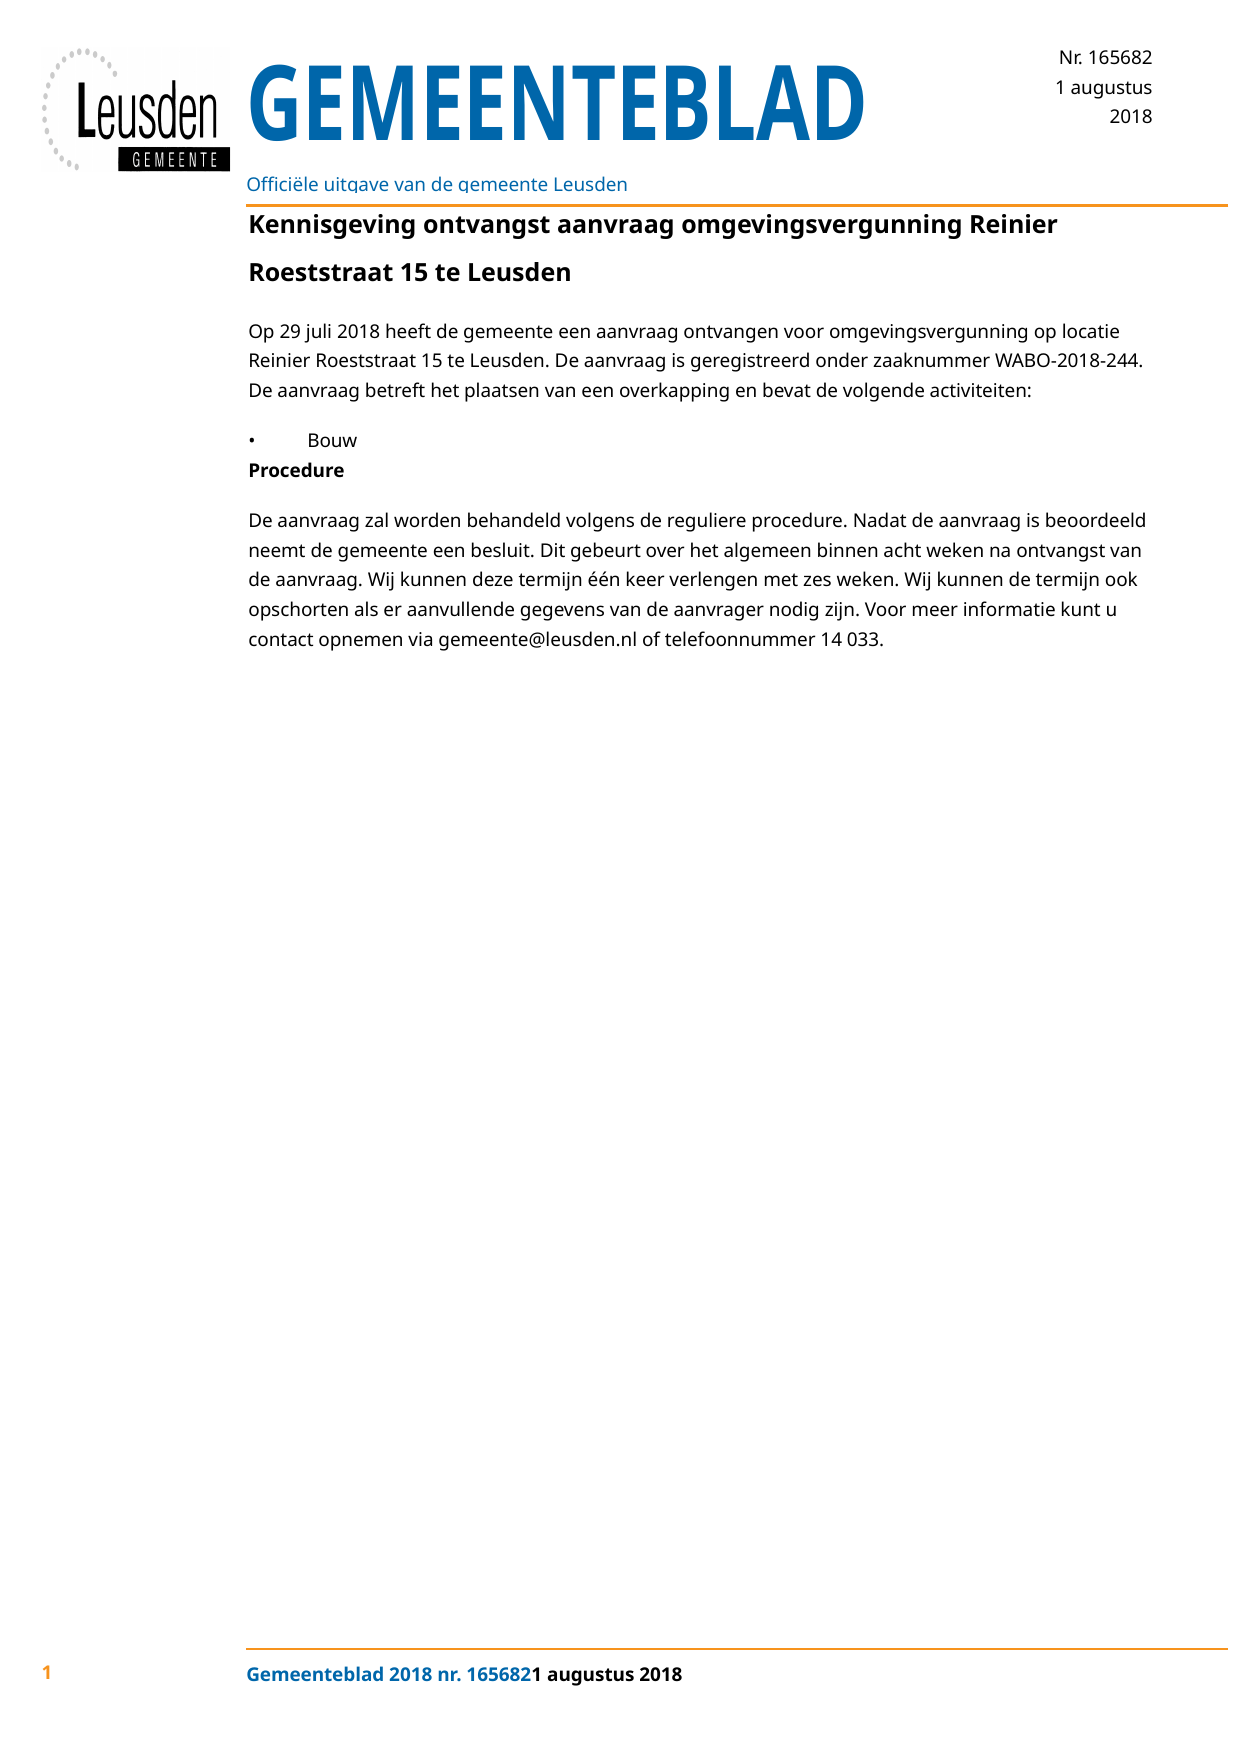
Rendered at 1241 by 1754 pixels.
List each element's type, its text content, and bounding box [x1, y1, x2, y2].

text Procedure [248, 457, 1152, 483]
text Kennisgeving ontvangst aanvraag omgevingsvergunning Reinier Roeststraat 15 te Leusden [248, 207, 1152, 288]
text De aanvraag zal worden behandeld volgens de reguliere procedure. Nadat de aanvraag is beoordeeld neemt de gemeente een besluit. Dit gebeurt over het algemeen binnen acht weken na ontvangst van de aanvraag. Wij kunnen deze termijn één keer verlengen met zes weken. Wij kunnen de termijn ook opschorten als er aanvullende gegevens van de aanvrager nodig zijn. Voor meer informatie kunt u contact opnemen via gemeente@leusden.nl of telefoonnummer 14 033. [248, 507, 1152, 652]
picture [41, 47, 231, 172]
list Bouw [248, 427, 1152, 453]
text Op 29 juli 2018 heeft de gemeente een aanvraag ontvangen voor omgevingsvergunning op locatie Reinier Roeststraat 15 te Leusden. De aanvraag is geregistreerd onder zaaknummer WABO-2018-244. De aanvraag betreft het plaatsen van een overkapping en bevat de volgende activiteiten: [248, 318, 1152, 403]
